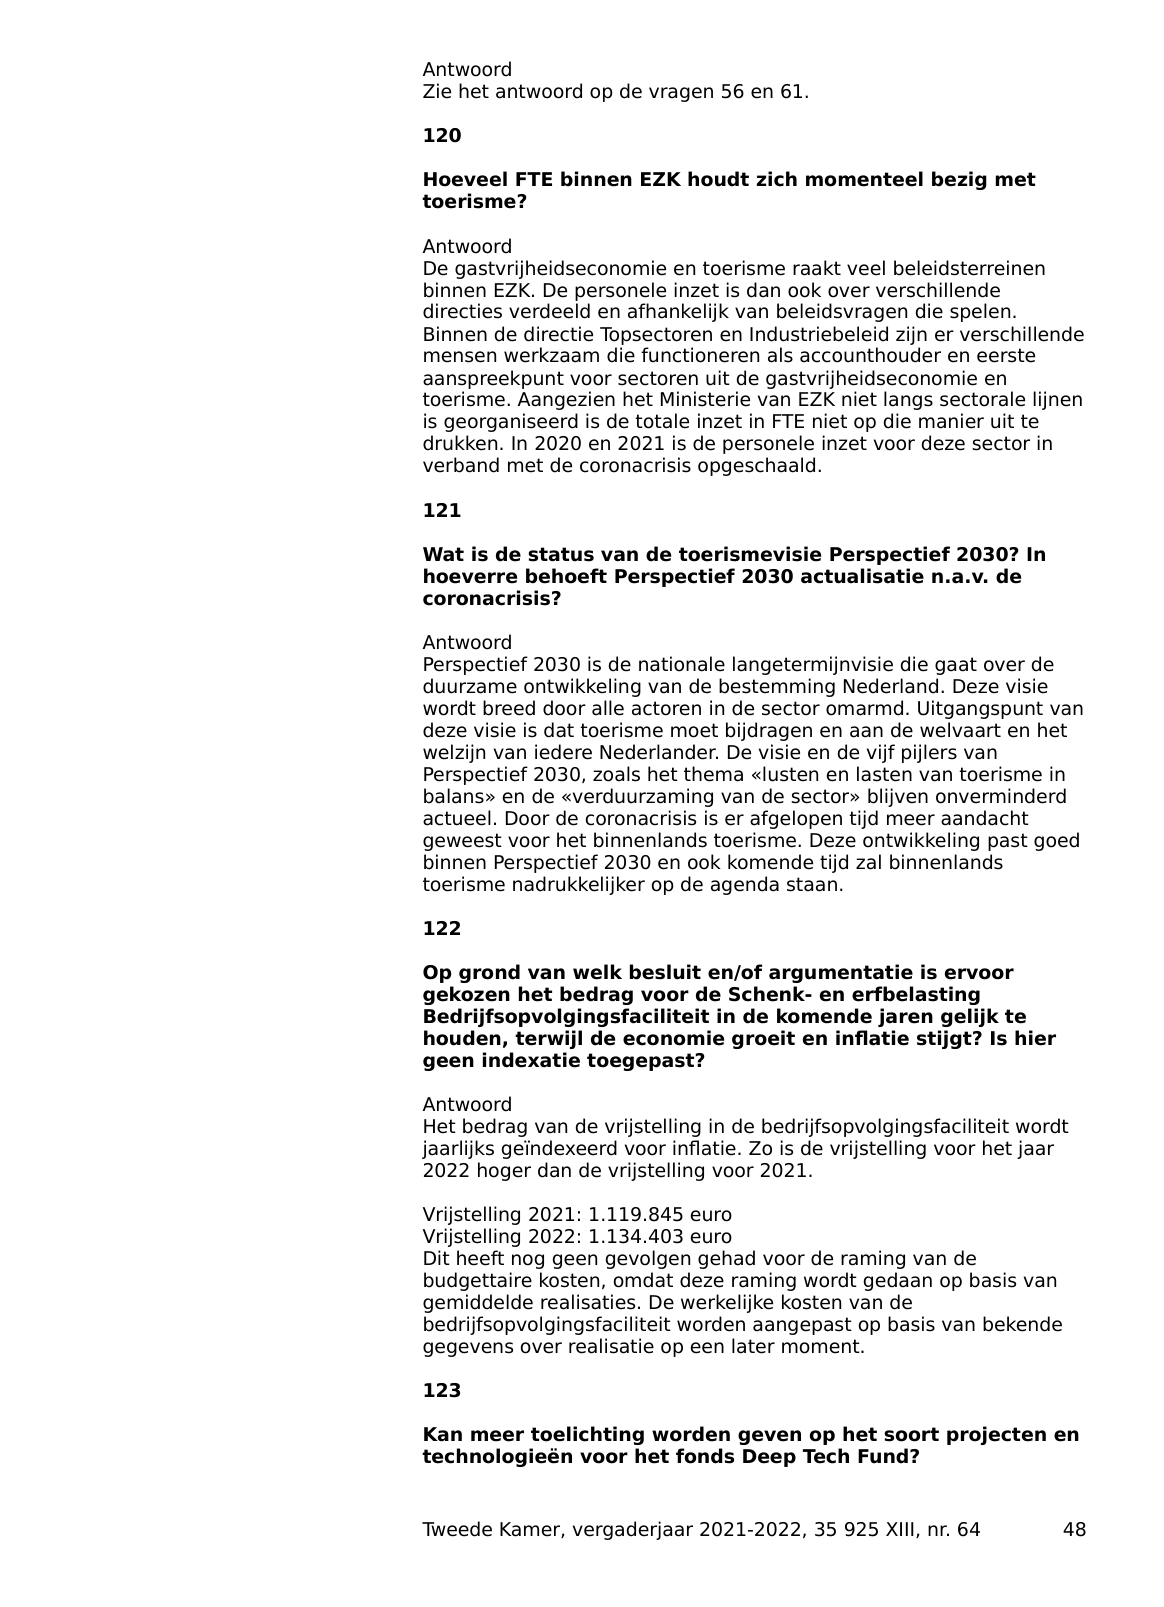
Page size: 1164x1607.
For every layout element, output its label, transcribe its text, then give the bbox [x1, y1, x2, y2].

text Zie het antwoord op de vragen 56 en 61. [422, 81, 1087, 103]
text Dit heeft nog geen gevolgen gehad voor de raming van de budgettaire kosten, omdat deze raming wordt gedaan op basis van gemiddelde realisaties. De werkelijke kosten van de bedrijfsopvolgingsfaciliteit worden aangepast op basis van bekende gegevens over realisatie op een later moment. [422, 1248, 1087, 1358]
text Op grond van welk besluit en/of argumentatie is ervoor gekozen het bedrag voor de Schenk- en erfbelasting Bedrijfsopvolgingsfaciliteit in de komende jaren gelijk te houden, terwijl de economie groeit en inflatie stijgt? Is hier geen indexatie toegepast? [422, 962, 1087, 1072]
text Het bedrag van de vrijstelling in de bedrijfsopvolgingsfaciliteit wordt jaarlijks geïndexeerd voor inflatie. Zo is de vrijstelling voor het jaar 2022 hoger dan de vrijstelling voor 2021. [422, 1116, 1087, 1182]
text Antwoord [422, 59, 1087, 81]
subtitle 123 [422, 1380, 1087, 1402]
subtitle 122 [422, 918, 1087, 940]
subtitle 121 [422, 499, 1087, 521]
text Hoeveel FTE binnen EZK houdt zich momenteel bezig met toerisme? [422, 169, 1087, 213]
text Antwoord [422, 1094, 1087, 1116]
text Vrijstelling 2021: 1.119.845 euro [422, 1204, 1087, 1226]
subtitle 120 [422, 125, 1087, 147]
text Antwoord [422, 632, 1087, 654]
text De gastvrijheidseconomie en toerisme raakt veel beleidsterreinen binnen EZK. De personele inzet is dan ook over verschillende directies verdeeld en afhankelijk van beleidsvragen die spelen. Binnen de directie Topsectoren en Industriebeleid zijn er verschillende mensen werkzaam die functioneren als accounthouder en eerste aanspreekpunt voor sectoren uit de gastvrijheidseconomie en toerisme. Aangezien het Ministerie van EZK niet langs sectorale lijnen is georganiseerd is de totale inzet in FTE niet op die manier uit te drukken. In 2020 en 2021 is de personele inzet voor deze sector in verband met de coronacrisis opgeschaald. [422, 257, 1087, 477]
text Perspectief 2030 is de nationale langetermijnvisie die gaat over de duurzame ontwikkeling van de bestemming Nederland. Deze visie wordt breed door alle actoren in de sector omarmd. Uitgangspunt van deze visie is dat toerisme moet bijdragen en aan de welvaart en het welzijn van iedere Nederlander. De visie en de vijf pijlers van Perspectief 2030, zoals het thema «lusten en lasten van toerisme in balans» en de «verduurzaming van de sector» blijven onverminderd actueel. Door de coronacrisis is er afgelopen tijd meer aandacht geweest voor het binnenlands toerisme. Deze ontwikkeling past goed binnen Perspectief 2030 en ook komende tijd zal binnenlands toerisme nadrukkelijker op de agenda staan. [422, 654, 1087, 896]
text Antwoord [422, 236, 1087, 257]
text Wat is de status van de toerismevisie Perspectief 2030? In hoeverre behoeft Perspectief 2030 actualisatie n.a.v. de coronacrisis? [422, 544, 1087, 609]
text Vrijstelling 2022: 1.134.403 euro [422, 1226, 1087, 1248]
text Kan meer toelichting worden geven op het soort projecten en technologieën voor het fonds Deep Tech Fund? [422, 1424, 1087, 1468]
